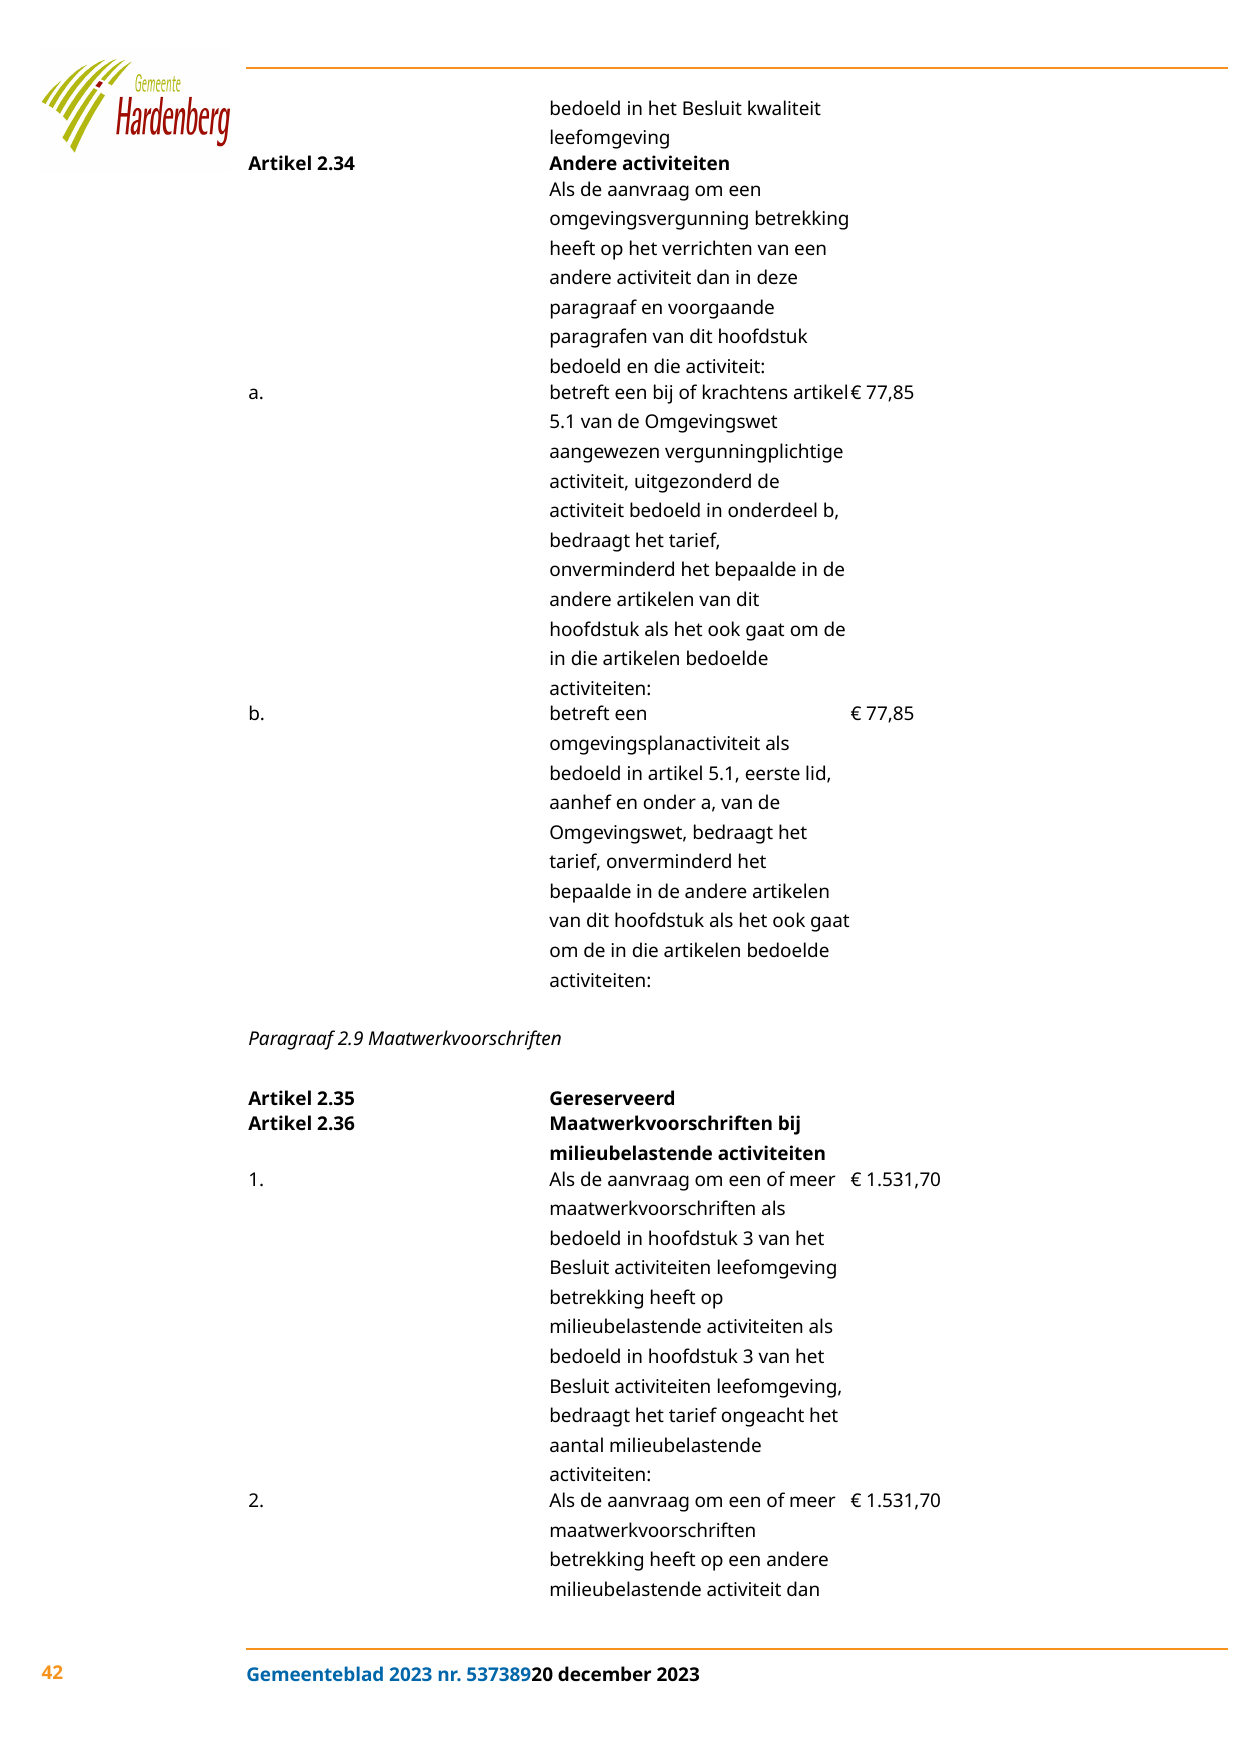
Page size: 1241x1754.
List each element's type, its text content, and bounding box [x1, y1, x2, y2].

table_cell Als de aanvraag om een of meer maatwerkvoorschriften als bedoeld in hoofdstuk 3 van het Besluit activiteiten leefomgeving betrekking heeft op milieubelastende activiteiten als bedoeld in hoofdstuk 3 van het Besluit activiteiten leefomgeving, bedraagt het tarief ongeacht het aantal milieubelastende activiteiten: [549, 1166, 850, 1487]
picture [41, 47, 231, 172]
table_cell [248, 176, 549, 379]
table_cell b. [248, 701, 549, 993]
table_cell € 77,85 [850, 701, 1152, 993]
table_cell [850, 1110, 1152, 1166]
table_cell [248, 95, 549, 150]
table_cell Als de aanvraag om een omgevingsvergunning betrekking heeft op het verrichten van een andere activiteit dan in deze paragraaf en voorgaande paragrafen van dit hoofdstuk bedoeld en die activiteit: [549, 176, 850, 379]
table_cell [850, 150, 1152, 176]
table_cell [850, 95, 1152, 150]
table_cell [850, 176, 1152, 379]
table_cell a. [248, 379, 549, 701]
table_cell 1. [248, 1166, 549, 1487]
table_cell € 1.531,70 [850, 1166, 1152, 1487]
table_header [850, 1085, 1152, 1110]
table_cell 2. [248, 1487, 549, 1602]
table_cell Maatwerkvoorschriften bij milieubelastende activiteiten [549, 1110, 850, 1166]
table_cell betreft een omgevingsplanactiviteit als bedoeld in artikel 5.1, eerste lid, aanhef en onder a, van de Omgevingswet, bedraagt het tarief, onverminderd het bepaalde in de andere artikelen van dit hoofdstuk als het ook gaat om de in die artikelen bedoelde activiteiten: [549, 701, 850, 993]
table_cell betreft een bij of krachtens artikel 5.1 van de Omgevingswet aangewezen vergunningplichtige activiteit, uitgezonderd de activiteit bedoeld in onderdeel b, bedraagt het tarief, onverminderd het bepaalde in de andere artikelen van dit hoofdstuk als het ook gaat om de in die artikelen bedoelde activiteiten: [549, 379, 850, 701]
table_header Artikel 2.35 [248, 1085, 549, 1110]
table_header Gereserveerd [549, 1085, 850, 1110]
table_cell € 1.531,70 [850, 1487, 1152, 1602]
table_cell Andere activiteiten [549, 150, 850, 176]
table_cell bedoeld in het Besluit kwaliteit leefomgeving [549, 95, 850, 150]
text Paragraaf 2.9 Maatwerkvoorschriften [248, 1025, 1152, 1051]
table_cell € 77,85 [850, 379, 1152, 701]
table_cell Als de aanvraag om een of meer maatwerkvoorschriften betrekking heeft op een andere milieubelastende activiteit dan [549, 1487, 850, 1602]
table_cell Artikel 2.34 [248, 150, 549, 176]
table_cell Artikel 2.36 [248, 1110, 549, 1166]
